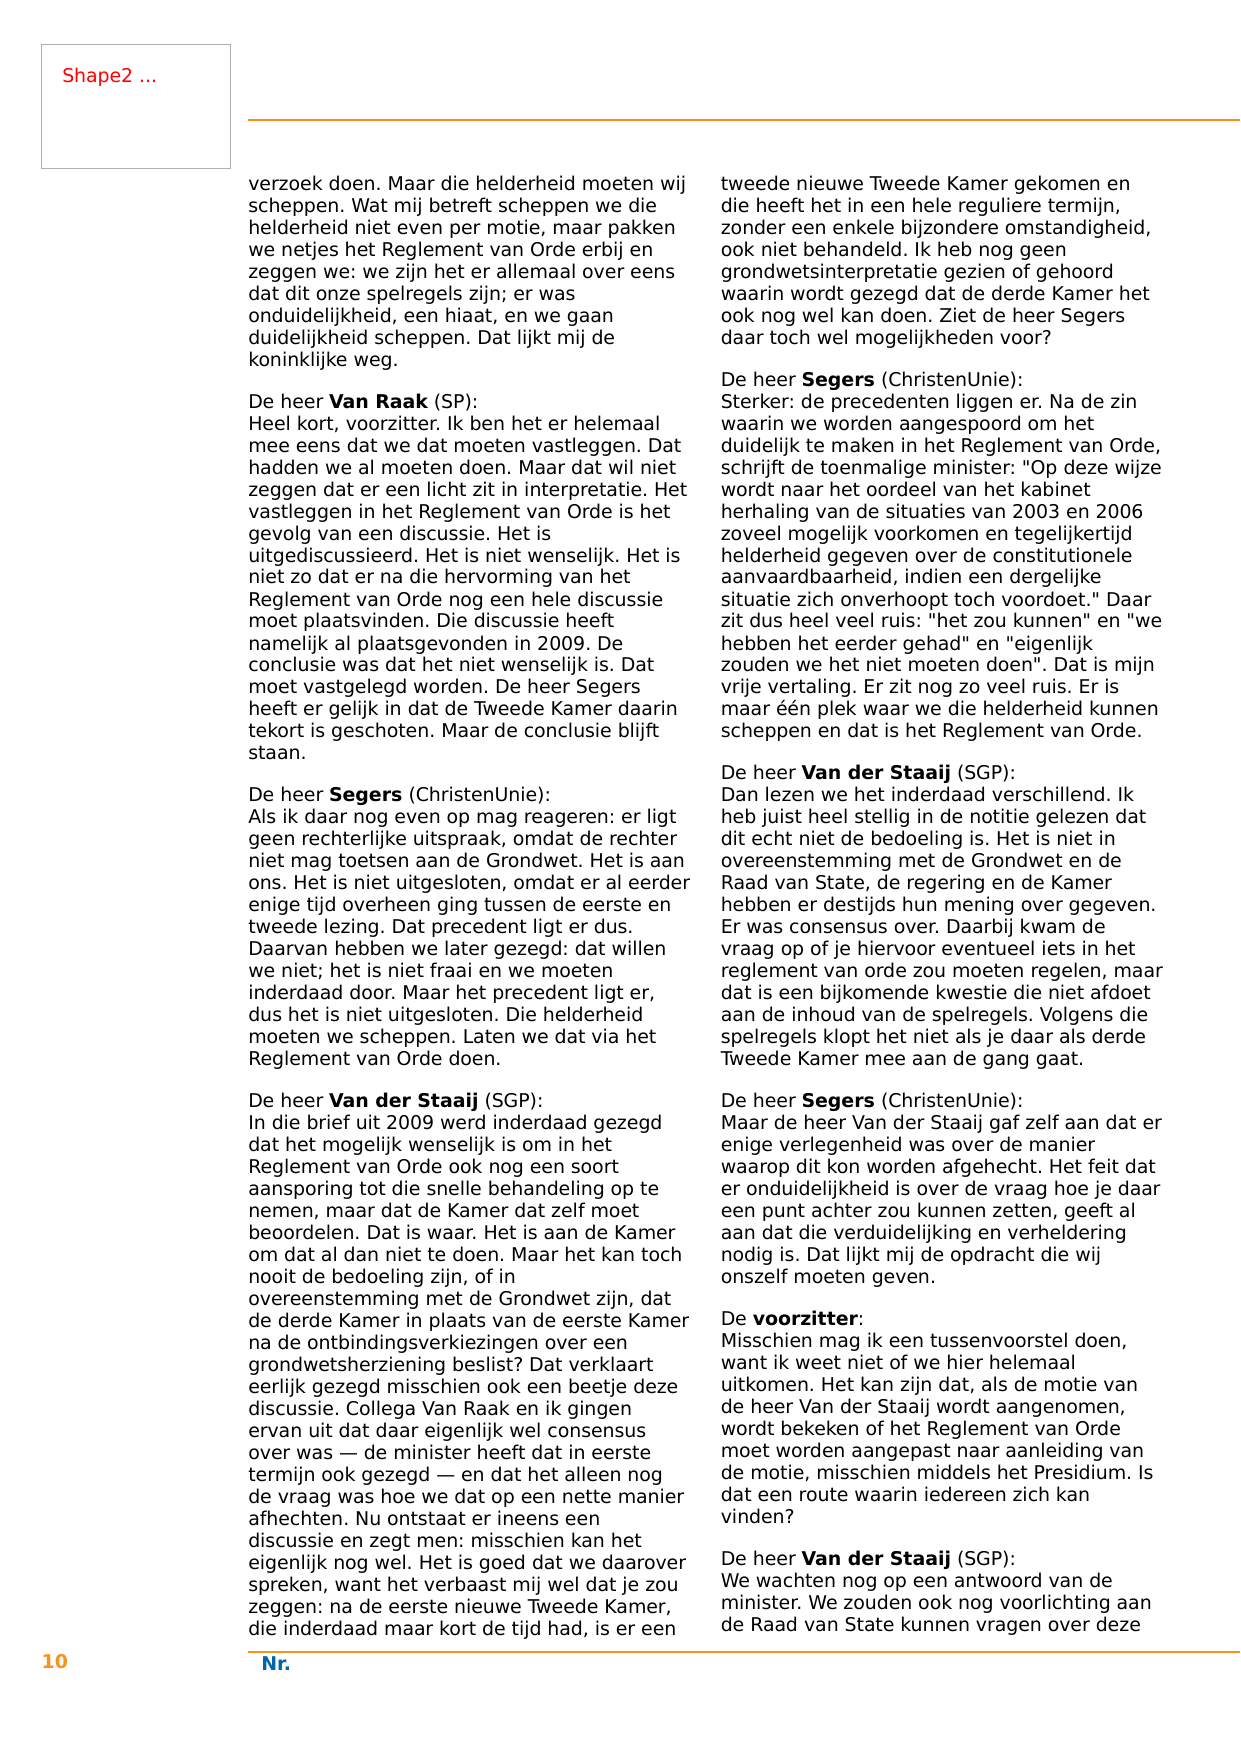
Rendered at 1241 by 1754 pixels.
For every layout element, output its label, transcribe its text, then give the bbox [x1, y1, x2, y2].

text Sterker: de precedenten liggen er. Na de zin waarin we worden aangespoord om het duidelijk te maken in het Reglement van Orde, schrijft de toenmalige minister: "Op deze wijze wordt naar het oordeel van het kabinet herhaling van de situaties van 2003 en 2006 zoveel mogelijk voorkomen en tegelijkertijd helderheid gegeven over de constitutionele aanvaardbaarheid, indien een dergelijke situatie zich onverhoopt toch voordoet." Daar zit dus heel veel ruis: "het zou kunnen" en "we hebben het eerder gehad" en "eigenlijk zouden we het niet moeten doen". Dat is mijn vrije vertaling. Er zit nog zo veel ruis. Er is maar één plek waar we die helderheid kunnen scheppen en dat is het Reglement van Orde. [721, 391, 1163, 742]
text Misschien mag ik een tussenvoorstel doen, want ik weet niet of we hier helemaal uitkomen. Het kan zijn dat, als de motie van de heer Van der Staaij wordt aangenomen, wordt bekeken of het Reglement van Orde moet worden aangepast naar aanleiding van de motie, misschien middels het Presidium. Is dat een route waarin iedereen zich kan vinden? [721, 1330, 1163, 1528]
text De voorzitter: [721, 1308, 1163, 1330]
text De heer Van der Staaij (SGP): [721, 762, 1163, 784]
text Maar de heer Van der Staaij gaf zelf aan dat er enige verlegenheid was over de manier waarop dit kon worden afgehecht. Het feit dat er onduidelijkheid is over de vraag hoe je daar een punt achter zou kunnen zetten, geeft al aan dat die verduidelijking en verheldering nodig is. Dat lijkt mij de opdracht die wij onszelf moeten geven. [721, 1112, 1163, 1288]
text De heer Van der Staaij (SGP): [721, 1548, 1163, 1569]
text In die brief uit 2009 werd inderdaad gezegd dat het mogelijk wenselijk is om in het Reglement van Orde ook nog een soort aansporing tot die snelle behandeling op te nemen, maar dat de Kamer dat zelf moet beoordelen. Dat is waar. Het is aan de Kamer om dat al dan niet te doen. Maar het kan toch nooit de bedoeling zijn, of in overeenstemming met de Grondwet zijn, dat de derde Kamer in plaats van de eerste Kamer na de ontbindingsverkiezingen over een grondwetsherziening beslist? Dat verklaart eerlijk gezegd misschien ook een beetje deze discussie. Collega Van Raak en ik gingen ervan uit dat daar eigenlijk wel consensus over was — de minister heeft dat in eerste termijn ook gezegd — en dat het alleen nog de vraag was hoe we dat op een nette manier afhechten. Nu ontstaat er ineens een discussie en zegt men: misschien kan het eigenlijk nog wel. Het is goed dat we daarover spreken, want het verbaast mij wel dat je zou zeggen: na de eerste nieuwe Tweede Kamer, die inderdaad maar kort de tijd had, is er een [248, 1112, 691, 1639]
text Dan lezen we het inderdaad verschillend. Ik heb juist heel stellig in de notitie gelezen dat dit echt niet de bedoeling is. Het is niet in overeenstemming met de Grondwet en de Raad van State, de regering en de Kamer hebben er destijds hun mening over gegeven. Er was consensus over. Daarbij kwam de vraag op of je hiervoor eventueel iets in het reglement van orde zou moeten regelen, maar dat is een bijkomende kwestie die niet afdoet aan de inhoud van de spelregels. Volgens die spelregels klopt het niet als je daar als derde Tweede Kamer mee aan de gang gaat. [721, 784, 1163, 1070]
text De heer Segers (ChristenUnie): [248, 784, 691, 806]
text Als ik daar nog even op mag reageren: er ligt geen rechterlijke uitspraak, omdat de rechter niet mag toetsen aan de Grondwet. Het is aan ons. Het is niet uitgesloten, omdat er al eerder enige tijd overheen ging tussen de eerste en tweede lezing. Dat precedent ligt er dus. Daarvan hebben we later gezegd: dat willen we niet; het is niet fraai en we moeten inderdaad door. Maar het precedent ligt er, dus het is niet uitgesloten. Die helderheid moeten we scheppen. Laten we dat via het Reglement van Orde doen. [248, 806, 691, 1070]
text De heer Van Raak (SP): [248, 391, 691, 413]
text De heer Van der Staaij (SGP): [248, 1090, 691, 1112]
text verzoek doen. Maar die helderheid moeten wij scheppen. Wat mij betreft scheppen we die helderheid niet even per motie, maar pakken we netjes het Reglement van Orde erbij en zeggen we: we zijn het er allemaal over eens dat dit onze spelregels zijn; er was onduidelijkheid, een hiaat, en we gaan duidelijkheid scheppen. Dat lijkt mij de koninklijke weg. [248, 173, 691, 371]
text De heer Segers (ChristenUnie): [721, 369, 1163, 391]
text We wachten nog op een antwoord van de minister. We zouden ook nog voorlichting aan de Raad van State kunnen vragen over deze [721, 1569, 1163, 1636]
text De heer Segers (ChristenUnie): [721, 1090, 1163, 1112]
text tweede nieuwe Tweede Kamer gekomen en die heeft het in een hele reguliere termijn, zonder een enkele bijzondere omstandigheid, ook niet behandeld. Ik heb nog geen grondwetsinterpretatie gezien of gehoord waarin wordt gezegd dat de derde Kamer het ook nog wel kan doen. Ziet de heer Segers daar toch wel mogelijkheden voor? [721, 173, 1163, 349]
text Heel kort, voorzitter. Ik ben het er helemaal mee eens dat we dat moeten vastleggen. Dat hadden we al moeten doen. Maar dat wil niet zeggen dat er een licht zit in interpretatie. Het vastleggen in het Reglement van Orde is het gevolg van een discussie. Het is uitgediscussieerd. Het is niet wenselijk. Het is niet zo dat er na die hervorming van het Reglement van Orde nog een hele discussie moet plaatsvinden. Die discussie heeft namelijk al plaatsgevonden in 2009. De conclusie was dat het niet wenselijk is. Dat moet vastgelegd worden. De heer Segers heeft er gelijk in dat de Tweede Kamer daarin tekort is geschoten. Maar de conclusie blijft staan. [248, 413, 691, 764]
